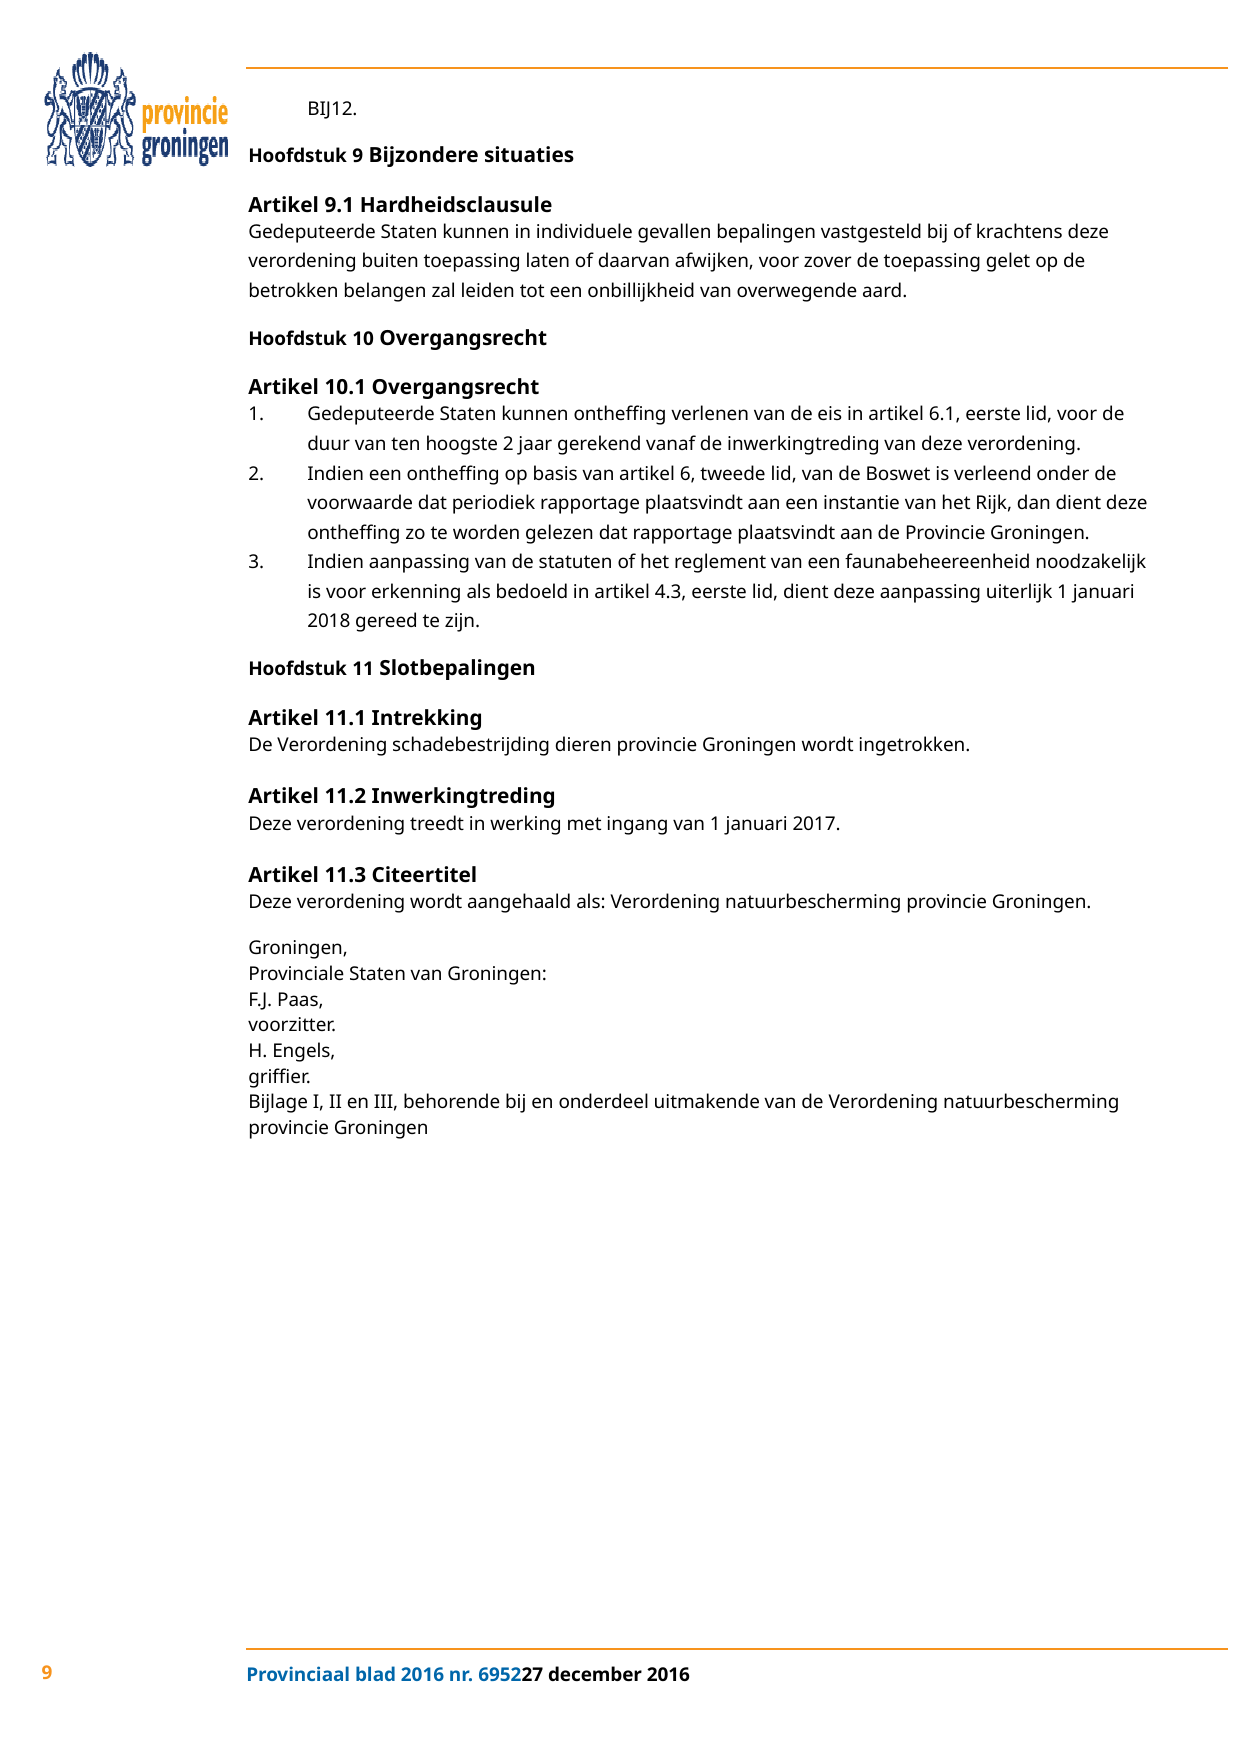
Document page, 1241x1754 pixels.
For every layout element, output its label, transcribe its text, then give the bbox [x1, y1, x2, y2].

text Deze verordening treedt in werking met ingang van 1 januari 2017. [248, 810, 1152, 836]
text Gedeputeerde Staten kunnen in individuele gevallen bepalingen vastgesteld bij of krachtens deze verordening buiten toepassing laten of daarvan afwijken, voor zover de toepassing gelet op de betrokken belangen zal leiden tot een onbillijkheid van overwegende aard. [248, 218, 1152, 303]
list Gedeputeerde Staten kunnen ontheffing verlenen van de eis in artikel 6.1, eerste lid, voor de duur van ten hoogste 2 jaar gerekend vanaf de inwerkingtreding van deze verordening. [248, 401, 1152, 456]
text Artikel 10.1 Overgangsrecht [248, 372, 1152, 401]
text Hoofdstuk 10 Overgangsrecht [248, 323, 1152, 351]
text Provinciale Staten van Groningen: [248, 960, 1152, 986]
list BIJ12. [248, 95, 1152, 121]
text Artikel 11.3 Citeertitel [248, 860, 1152, 889]
text Artikel 11.2 Inwerkingtreding [248, 781, 1152, 810]
text Hoofdstuk 9 Bijzondere situaties [248, 140, 1152, 169]
text H. Engels, [248, 1037, 1152, 1063]
picture [41, 47, 231, 172]
text Artikel 11.1 Intrekking [248, 703, 1152, 731]
text Hoofdstuk 11 Slotbepalingen [248, 653, 1152, 682]
text voorzitter. [248, 1012, 1152, 1037]
text De Verordening schadebestrijding dieren provincie Groningen wordt ingetrokken. [248, 731, 1152, 757]
list Indien een ontheffing op basis van artikel 6, tweede lid, van de Boswet is verleend onder de voorwaarde dat periodiek rapportage plaatsvindt aan een instantie van het Rijk, dan dient deze ontheffing zo te worden gelezen dat rapportage plaatsvindt aan de Provincie Groningen. [248, 460, 1152, 545]
text Artikel 9.1 Hardheidsclausule [248, 190, 1152, 218]
text F.J. Paas, [248, 986, 1152, 1012]
list Indien aanpassing van de statuten of het reglement van een faunabeheereenheid noodzakelijk is voor erkenning als bedoeld in artikel 4.3, eerste lid, dient deze aanpassing uiterlijk 1 januari 2018 gereed te zijn. [248, 548, 1152, 633]
text Bijlage I, II en III, behorende bij en onderdeel uitmakende van de Verordening natuurbescherming provincie Groningen [248, 1089, 1152, 1140]
text Groningen, [248, 934, 1152, 960]
text griffier. [248, 1063, 1152, 1089]
text Deze verordening wordt aangehaald als: Verordening natuurbescherming provincie Groningen. [248, 889, 1152, 914]
